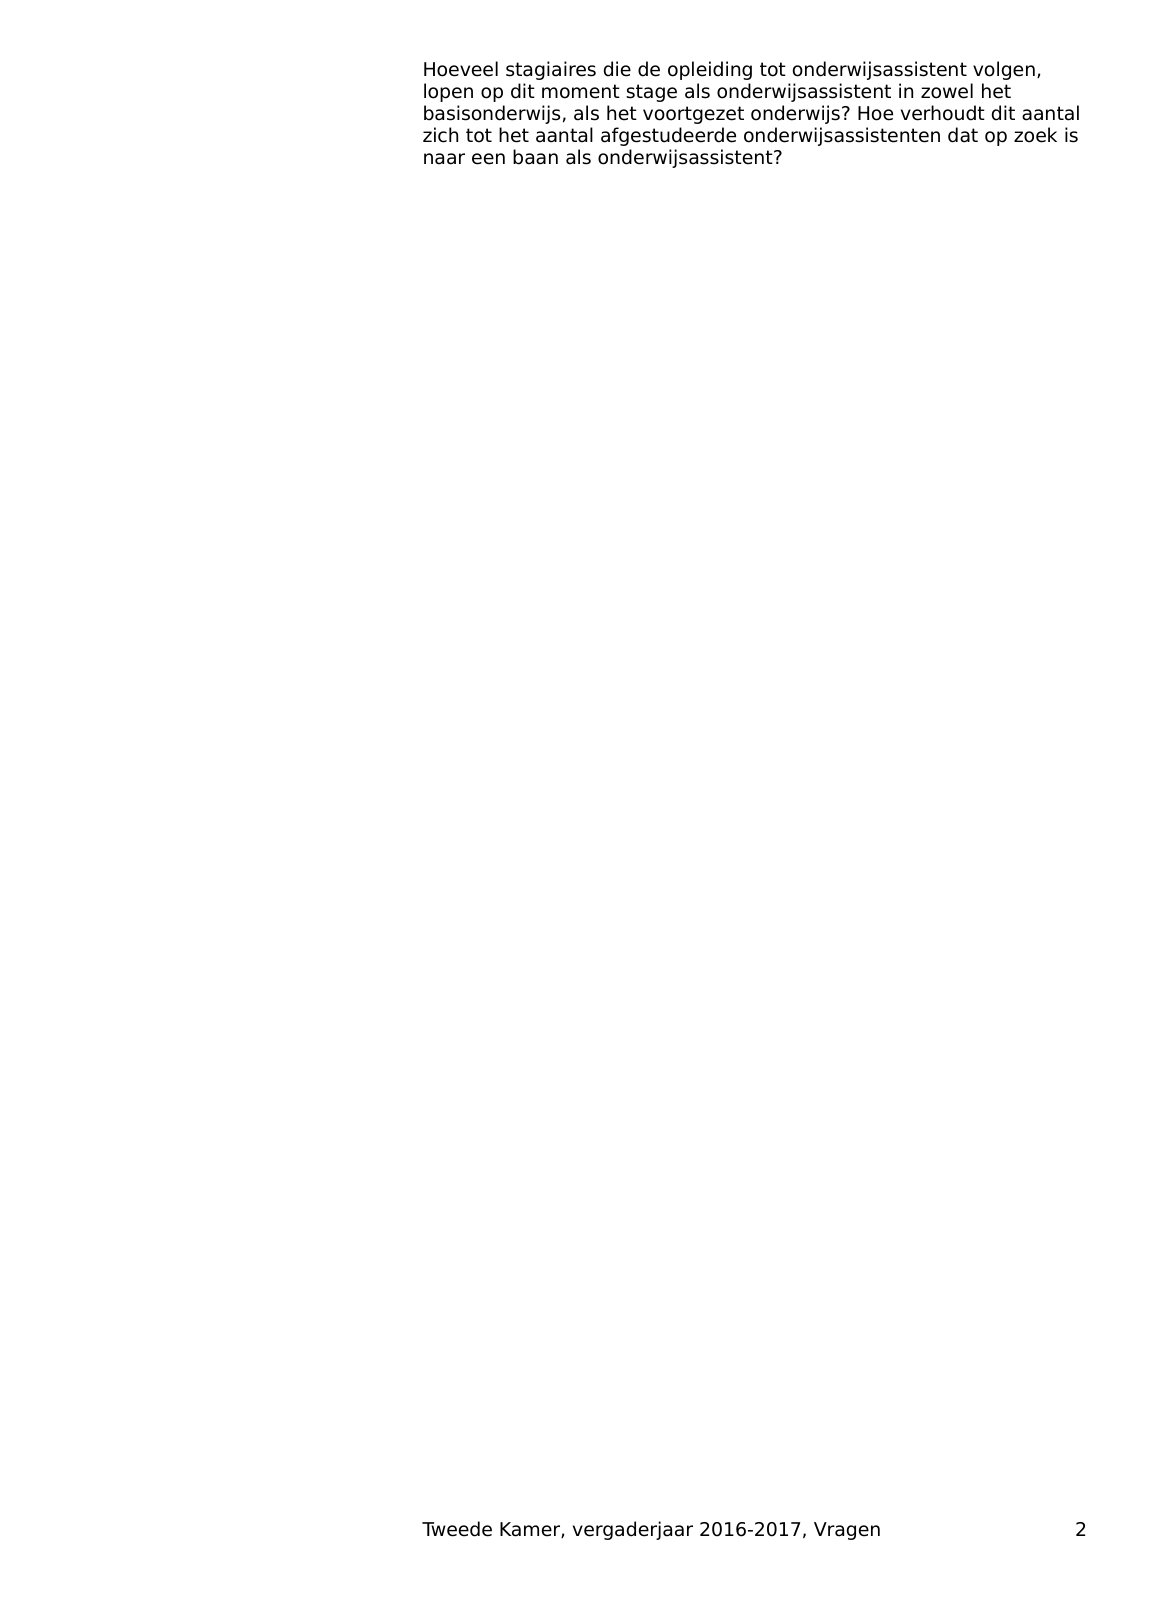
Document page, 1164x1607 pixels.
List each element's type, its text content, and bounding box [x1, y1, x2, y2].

text Hoeveel stagiaires die de opleiding tot onderwijsassistent volgen, lopen op dit moment stage als onderwijsassistent in zowel het basisonderwijs, als het voortgezet onderwijs? Hoe verhoudt dit aantal zich tot het aantal afgestudeerde onderwijsassistenten dat op zoek is naar een baan als onderwijsassistent? [422, 59, 1087, 169]
